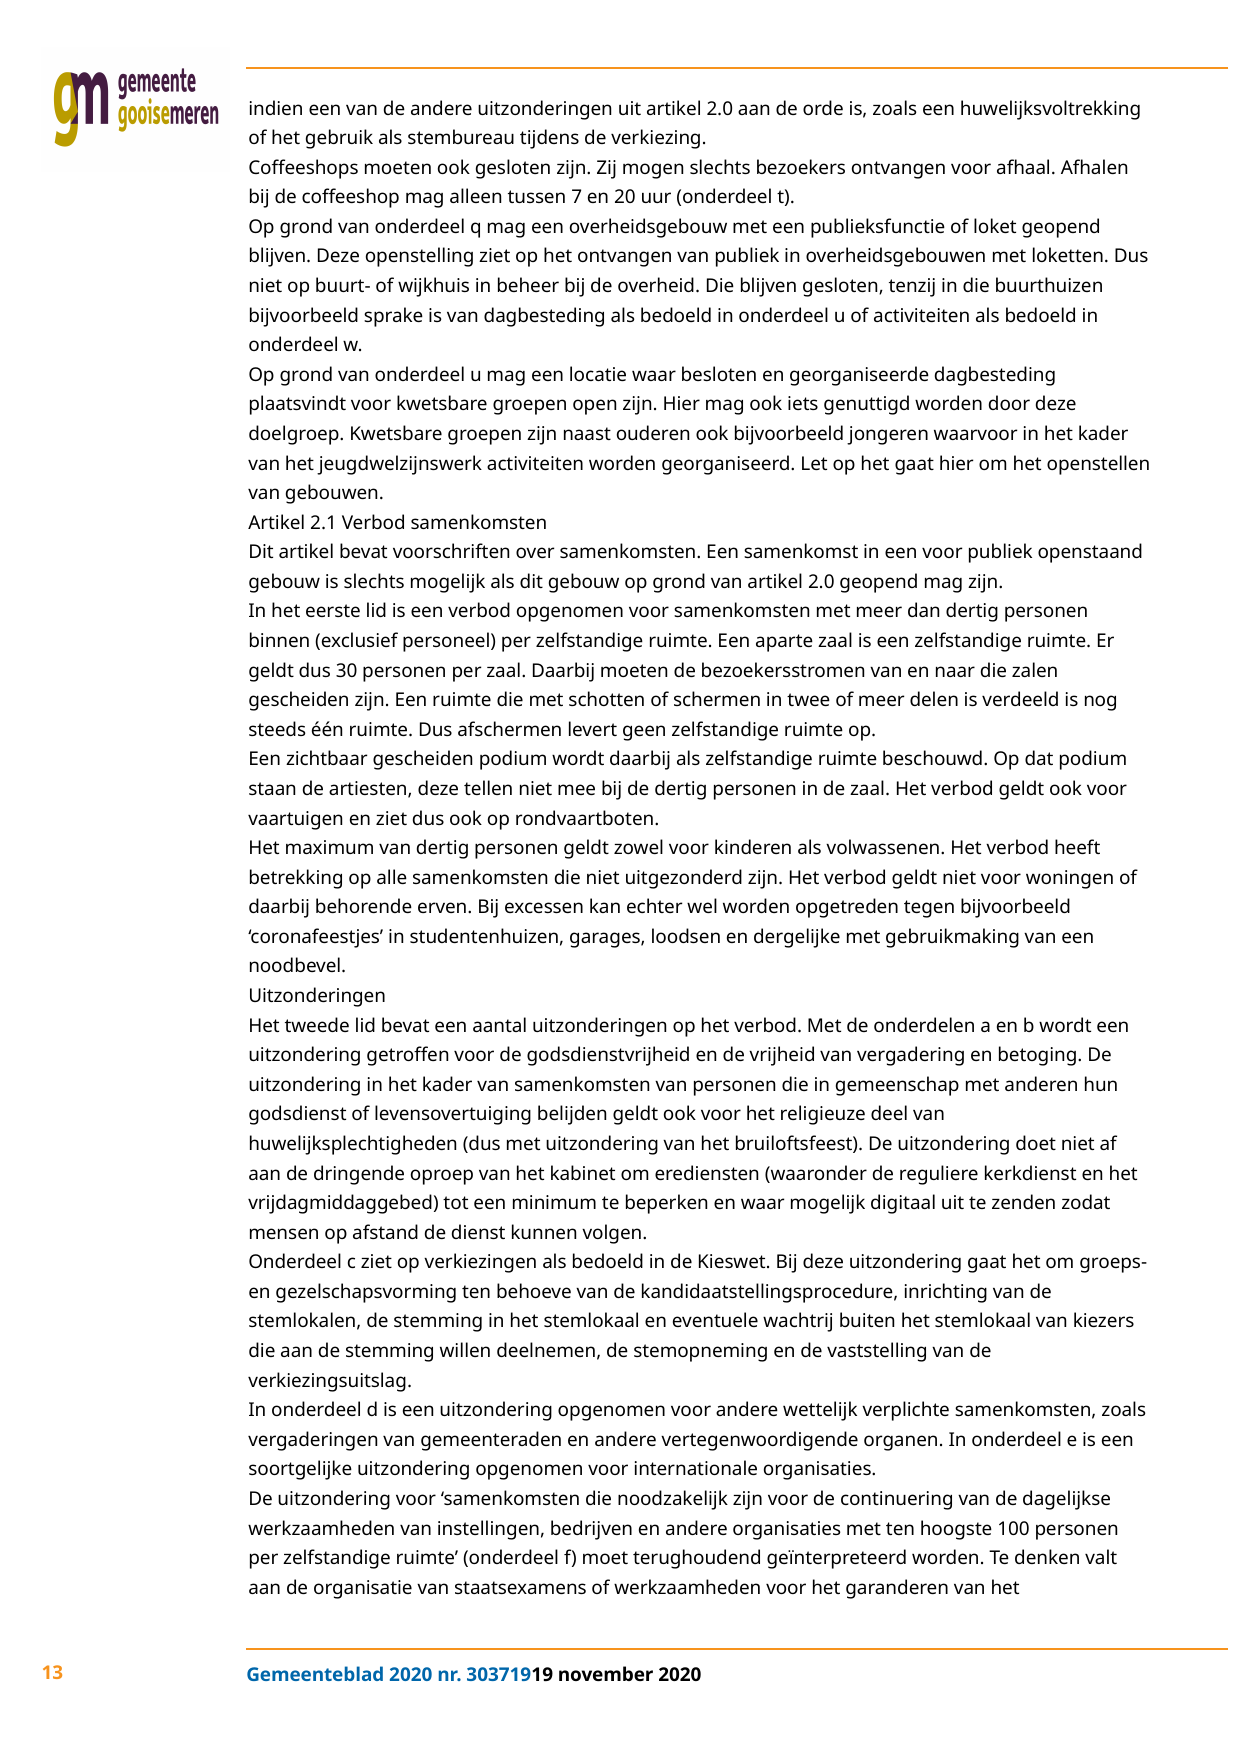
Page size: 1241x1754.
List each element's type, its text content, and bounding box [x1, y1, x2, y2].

text In onderdeel d is een uitzondering opgenomen voor andere wettelijk verplichte samenkomsten, zoals vergaderingen van gemeenteraden en andere vertegenwoordigende organen. In onderdeel e is een soortgelijke uitzondering opgenomen voor internationale organisaties. [248, 1396, 1152, 1481]
text Op grond van onderdeel u mag een locatie waar besloten en georganiseerde dagbesteding plaatsvindt voor kwetsbare groepen open zijn. Hier mag ook iets genuttigd worden door deze doelgroep. Kwetsbare groepen zijn naast ouderen ook bijvoorbeeld jongeren waarvoor in het kader van het jeugdwelzijnswerk activiteiten worden georganiseerd. Let op het gaat hier om het openstellen van gebouwen. [248, 361, 1152, 505]
text Op grond van onderdeel q mag een overheidsgebouw met een publieksfunctie of loket geopend blijven. Deze openstelling ziet op het ontvangen van publiek in overheidsgebouwen met loketten. Dus niet op buurt- of wijkhuis in beheer bij de overheid. Die blijven gesloten, tenzij in die buurthuizen bijvoorbeeld sprake is van dagbesteding als bedoeld in onderdeel u of activiteiten als bedoeld in onderdeel w. [248, 213, 1152, 357]
text In het eerste lid is een verbod opgenomen voor samenkomsten met meer dan dertig personen binnen (exclusief personeel) per zelfstandige ruimte. Een aparte zaal is een zelfstandige ruimte. Er geldt dus 30 personen per zaal. Daarbij moeten de bezoekersstromen van en naar die zalen gescheiden zijn. Een ruimte die met schotten of schermen in twee of meer delen is verdeeld is nog steeds één ruimte. Dus afschermen levert geen zelfstandige ruimte op. [248, 598, 1152, 742]
text Het tweede lid bevat een aantal uitzonderingen op het verbod. Met de onderdelen a en b wordt een uitzondering getroffen voor de godsdienstvrijheid en de vrijheid van vergadering en betoging. De uitzondering in het kader van samenkomsten van personen die in gemeenschap met anderen hun godsdienst of levensovertuiging belijden geldt ook voor het religieuze deel van huwelijksplechtigheden (dus met uitzondering van het bruiloftsfeest). De uitzondering doet niet af aan de dringende oproep van het kabinet om erediensten (waaronder de reguliere kerkdienst en het vrijdagmiddaggebed) tot een minimum te beperken en waar mogelijk digitaal uit te zenden zodat mensen op afstand de dienst kunnen volgen. [248, 1012, 1152, 1245]
text Het maximum van dertig personen geldt zowel voor kinderen als volwassenen. Het verbod heeft betrekking op alle samenkomsten die niet uitgezonderd zijn. Het verbod geldt niet voor woningen of daarbij behorende erven. Bij excessen kan echter wel worden opgetreden tegen bijvoorbeeld ‘coronafeestjes’ in studentenhuizen, garages, loodsen en dergelijke met gebruikmaking van een noodbevel. [248, 834, 1152, 978]
text indien een van de andere uitzonderingen uit artikel 2.0 aan de orde is, zoals een huwelijksvoltrekking of het gebruik als stembureau tijdens de verkiezing. [248, 95, 1152, 150]
text Onderdeel c ziet op verkiezingen als bedoeld in de Kieswet. Bij deze uitzondering gaat het om groeps- en gezelschapsvorming ten behoeve van de kandidaatstellingsprocedure, inrichting van de stemlokalen, de stemming in het stemlokaal en eventuele wachtrij buiten het stemlokaal van kiezers die aan de stemming willen deelnemen, de stemopneming en de vaststelling van de verkiezingsuitslag. [248, 1248, 1152, 1393]
text Dit artikel bevat voorschriften over samenkomsten. Een samenkomst in een voor publiek openstaand gebouw is slechts mogelijk als dit gebouw op grond van artikel 2.0 geopend mag zijn. [248, 538, 1152, 594]
text Coffeeshops moeten ook gesloten zijn. Zij mogen slechts bezoekers ontvangen voor afhaal. Afhalen bij de coffeeshop mag alleen tussen 7 en 20 uur (onderdeel t). [248, 154, 1152, 209]
text Artikel 2.1 Verbod samenkomsten [248, 509, 1152, 535]
text Een zichtbaar gescheiden podium wordt daarbij als zelfstandige ruimte beschouwd. Op dat podium staan de artiesten, deze tellen niet mee bij de dertig personen in de zaal. Het verbod geldt ook voor vaartuigen en ziet dus ook op rondvaartboten. [248, 746, 1152, 831]
text Uitzonderingen [248, 982, 1152, 1008]
picture [41, 47, 231, 172]
text De uitzondering voor ‘samenkomsten die noodzakelijk zijn voor de continuering van de dagelijkse werkzaamheden van instellingen, bedrijven en andere organisaties met ten hoogste 100 personen per zelfstandige ruimte’ (onderdeel f) moet terughoudend geïnterpreteerd worden. Te denken valt aan de organisatie van staatsexamens of werkzaamheden voor het garanderen van het [248, 1485, 1152, 1600]
